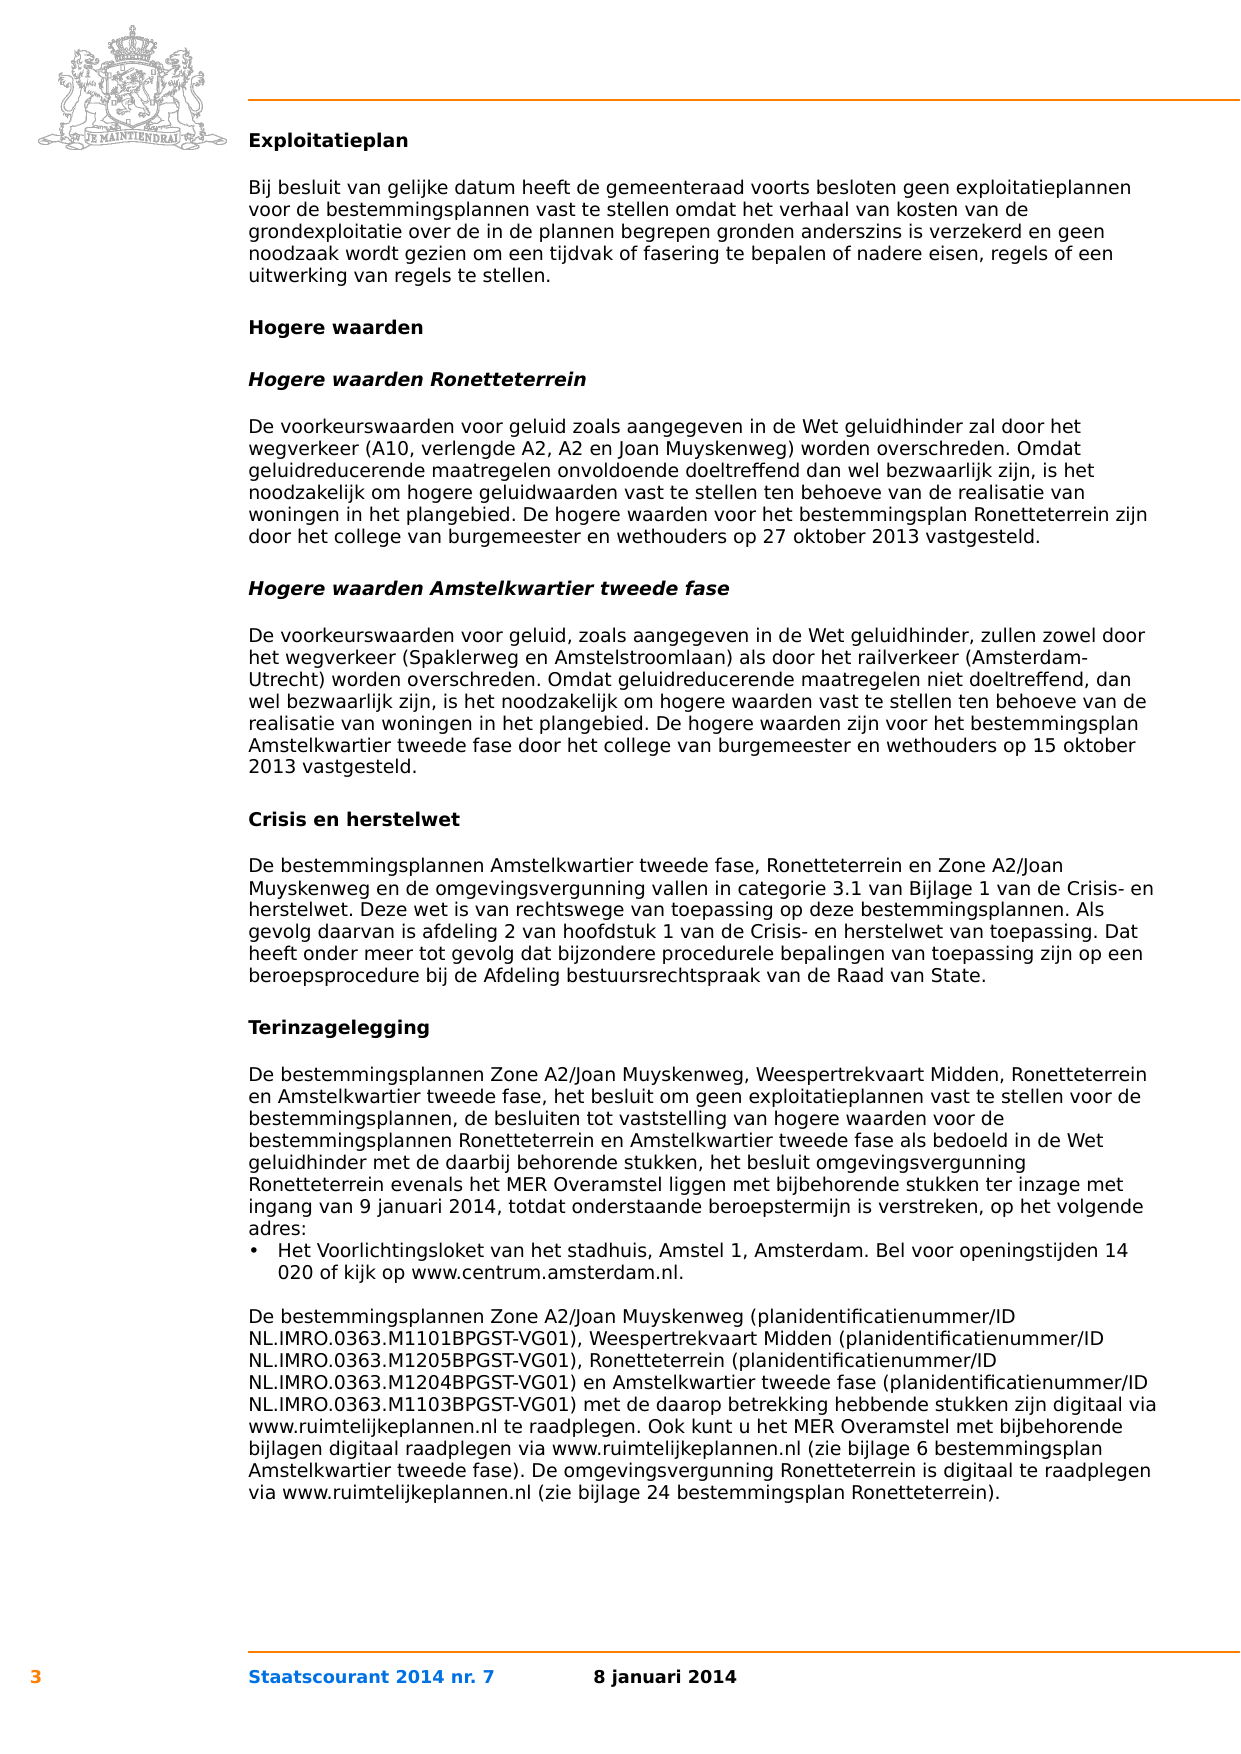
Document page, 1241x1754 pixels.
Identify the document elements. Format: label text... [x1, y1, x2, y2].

text De bestemmingsplannen Amstelkwartier tweede fase, Ronetteterrein en Zone A2/Joan Muyskenweg en de omgevingsvergunning vallen in categorie 3.1 van Bijlage 1 van de Crisis- en herstelwet. Deze wet is van rechtswege van toepassing op deze bestemmingsplannen. Als gevolg daarvan is afdeling 2 van hoofdstuk 1 van de Crisis- en herstelwet van toepassing. Dat heeft onder meer tot gevolg dat bijzondere procedurele bepalingen van toepassing zijn op een beroepsprocedure bij de Afdeling bestuursrechtspraak van de Raad van State. [248, 855, 1163, 987]
text • Het Voorlichtingsloket van het stadhuis, Amstel 1, Amsterdam. Bel voor openingstijden 14 020 of kijk op www.centrum.amsterdam.nl. [248, 1240, 1163, 1284]
subtitle Hogere waarden [248, 317, 1163, 339]
subtitle Exploitatieplan [248, 130, 1163, 152]
text De voorkeurswaarden voor geluid zoals aangegeven in de Wet geluidhinder zal door het wegverkeer (A10, verlengde A2, A2 en Joan Muyskenweg) worden overschreden. Omdat geluidreducerende maatregelen onvoldoende doeltreffend dan wel bezwaarlijk zijn, is het noodzakelijk om hogere geluidwaarden vast te stellen ten behoeve van de realisatie van woningen in het plangebied. De hogere waarden voor het bestemmingsplan Ronetteterrein zijn door het college van burgemeester en wethouders op 27 oktober 2013 vastgesteld. [248, 416, 1163, 548]
subtitle Hogere waarden Amstelkwartier tweede fase [248, 578, 1163, 599]
subtitle Crisis en herstelwet [248, 808, 1163, 830]
text Bij besluit van gelijke datum heeft de gemeenteraad voorts besloten geen exploitatieplannen voor de bestemmingsplannen vast te stellen omdat het verhaal van kosten van de grondexploitatie over de in de plannen begrepen gronden anderszins is verzekerd en geen noodzaak wordt gezien om een tijdvak of fasering te bepalen of nadere eisen, regels of een uitwerking van regels te stellen. [248, 177, 1163, 287]
text De voorkeurswaarden voor geluid, zoals aangegeven in de Wet geluidhinder, zullen zowel door het wegverkeer (Spaklerweg en Amstelstroomlaan) als door het railverkeer (Amsterdam-Utrecht) worden overschreden. Omdat geluidreducerende maatregelen niet doeltreffend, dan wel bezwaarlijk zijn, is het noodzakelijk om hogere waarden vast te stellen ten behoeve van de realisatie van woningen in het plangebied. De hogere waarden zijn voor het bestemmingsplan Amstelkwartier tweede fase door het college van burgemeester en wethouders op 15 oktober 2013 vastgesteld. [248, 624, 1163, 778]
text De bestemmingsplannen Zone A2/Joan Muyskenweg, Weespertrekvaart Midden, Ronetteterrein en Amstelkwartier tweede fase, het besluit om geen exploitatieplannen vast te stellen voor de bestemmingsplannen, de besluiten tot vaststelling van hogere waarden voor de bestemmingsplannen Ronetteterrein en Amstelkwartier tweede fase als bedoeld in de Wet geluidhinder met de daarbij behorende stukken, het besluit omgevingsvergunning Ronetteterrein evenals het MER Overamstel liggen met bijbehorende stukken ter inzage met ingang van 9 januari 2014, totdat onderstaande beroepstermijn is verstreken, op het volgende adres: [248, 1064, 1163, 1240]
subtitle Terinzagelegging [248, 1017, 1163, 1039]
subtitle Hogere waarden Ronetteterrein [248, 369, 1163, 391]
text De bestemmingsplannen Zone A2/Joan Muyskenweg (planidentificatienummer/ID NL.IMRO.0363.M1101BPGST-VG01), Weespertrekvaart Midden (planidentificatienummer/ID NL.IMRO.0363.M1205BPGST-VG01), Ronetteterrein (planidentificatienummer/ID NL.IMRO.0363.M1204BPGST-VG01) en Amstelkwartier tweede fase (planidentificatienummer/ID NL.IMRO.0363.M1103BPGST-VG01) met de daarop betrekking hebbende stukken zijn digitaal via www.ruimtelijkeplannen.nl te raadplegen. Ook kunt u het MER Overamstel met bijbehorende bijlagen digitaal raadplegen via www.ruimtelijkeplannen.nl (zie bijlage 6 bestemmingsplan Amstelkwartier tweede fase). De omgevingsvergunning Ronetteterrein is digitaal te raadplegen via www.ruimtelijkeplannen.nl (zie bijlage 24 bestemmingsplan Ronetteterrein). [248, 1306, 1163, 1504]
picture [38, 25, 227, 150]
